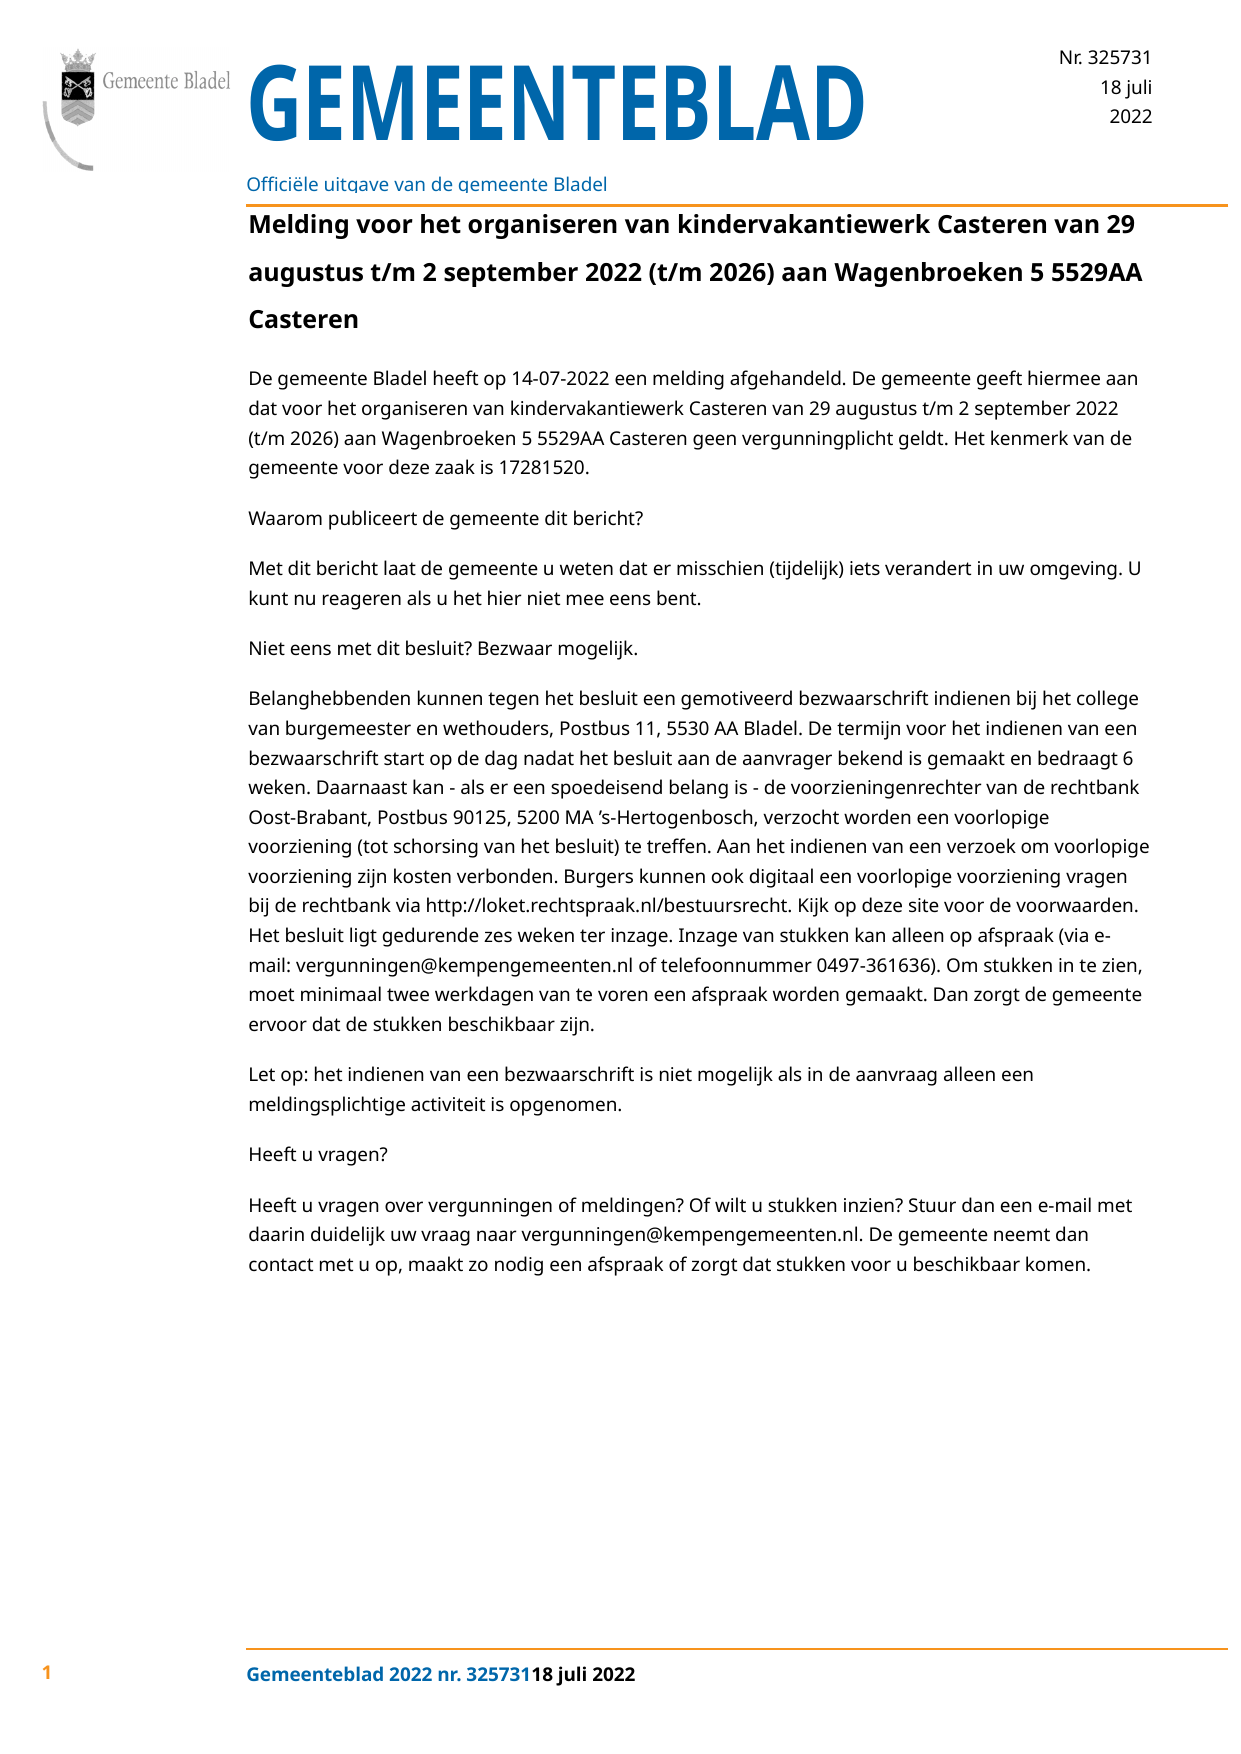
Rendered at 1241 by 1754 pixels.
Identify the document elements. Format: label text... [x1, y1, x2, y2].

text Let op: het indienen van een bezwaarschrift is niet mogelijk als in de aanvraag alleen een meldingsplichtige activiteit is opgenomen. [248, 1061, 1152, 1117]
text Met dit bericht laat de gemeente u weten dat er misschien (tijdelijk) iets verandert in uw omgeving. U kunt nu reageren als u het hier niet mee eens bent. [248, 555, 1152, 610]
text Melding voor het organiseren van kindervakantiewerk Casteren van 29 augustus t/m 2 september 2022 (t/m 2026) aan Wagenbroeken 5 5529AA Casteren [248, 207, 1152, 336]
text Waarom publiceert de gemeente dit bericht? [248, 505, 1152, 530]
picture [41, 47, 231, 172]
text Belanghebbenden kunnen tegen het besluit een gemotiveerd bezwaarschrift indienen bij het college van burgemeester en wethouders, Postbus 11, 5530 AA Bladel. De termijn voor het indienen van een bezwaarschrift start op de dag nadat het besluit aan de aanvrager bekend is gemaakt en bedraagt 6 weken. Daarnaast kan - als er een spoedeisend belang is - de voorzieningenrechter van de rechtbank Oost-Brabant, Postbus 90125, 5200 MA ’s-Hertogenbosch, verzocht worden een voorlopige voorziening (tot schorsing van het besluit) te treffen. Aan het indienen van een verzoek om voorlopige voorziening zijn kosten verbonden. Burgers kunnen ook digitaal een voorlopige voorziening vragen bij de rechtbank via http://loket.rechtspraak.nl/bestuursrecht. Kijk op deze site voor de voorwaarden. Het besluit ligt gedurende zes weken ter inzage. Inzage van stukken kan alleen op afspraak (via e-mail: vergunningen@kempengemeenten.nl of telefoonnummer 0497-361636). Om stukken in te zien, moet minimaal twee werkdagen van te voren een afspraak worden gemaakt. Dan zorgt de gemeente ervoor dat de stukken beschikbaar zijn. [248, 686, 1152, 1037]
text De gemeente Bladel heeft op 14-07-2022 een melding afgehandeld. De gemeente geeft hiermee aan dat voor het organiseren van kindervakantiewerk Casteren van 29 augustus t/m 2 september 2022 (t/m 2026) aan Wagenbroeken 5 5529AA Casteren geen vergunningplicht geldt. Het kenmerk van de gemeente voor deze zaak is 17281520. [248, 366, 1152, 480]
text Niet eens met dit besluit? Bezwaar mogelijk. [248, 635, 1152, 661]
text Heeft u vragen? [248, 1141, 1152, 1167]
text Heeft u vragen over vergunningen of meldingen? Of wilt u stukken inzien? Stuur dan een e-mail met daarin duidelijk uw vraag naar vergunningen@kempengemeenten.nl. De gemeente neemt dan contact met u op, maakt zo nodig een afspraak of zorgt dat stukken voor u beschikbaar komen. [248, 1192, 1152, 1277]
